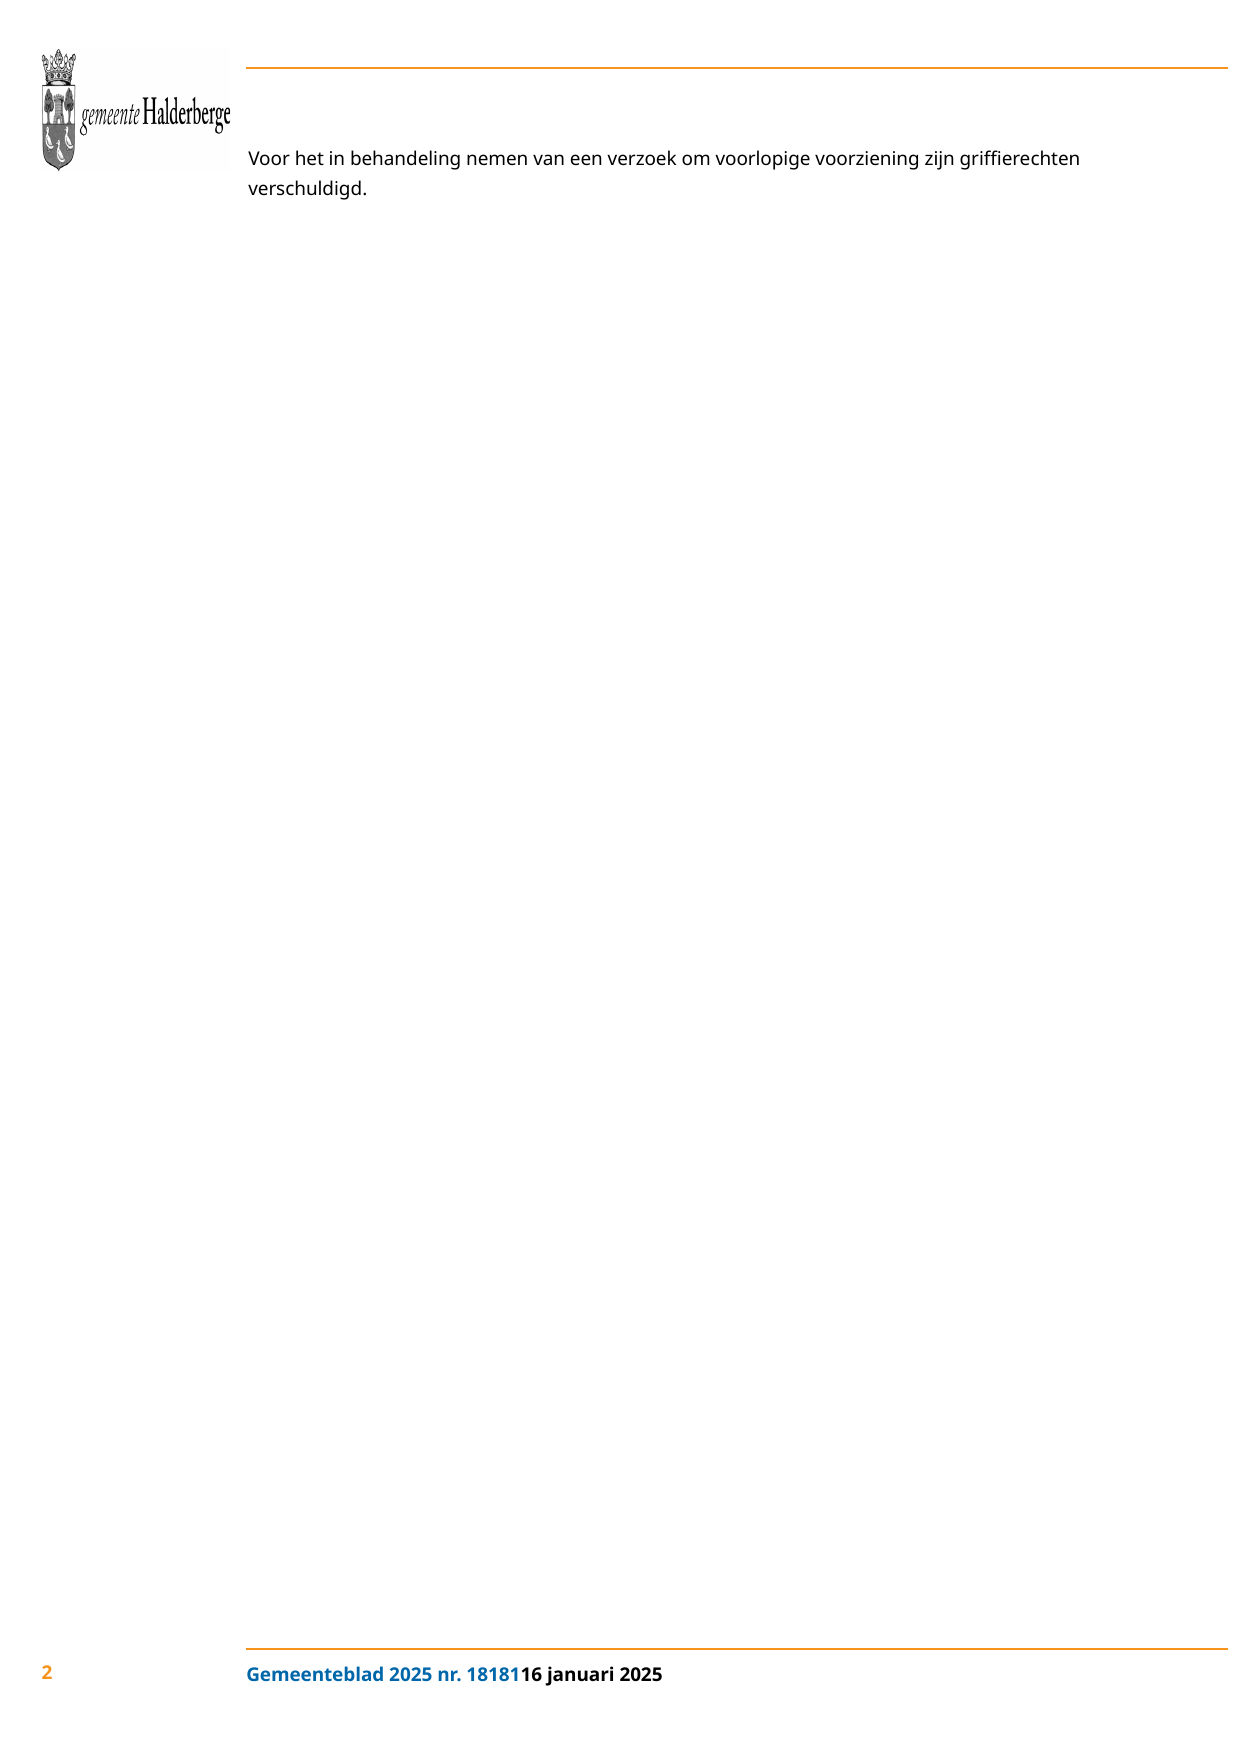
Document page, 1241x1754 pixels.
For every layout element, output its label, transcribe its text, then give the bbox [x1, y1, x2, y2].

picture [41, 47, 231, 172]
text Voor het in behandeling nemen van een verzoek om voorlopige voorziening zijn griffierechten verschuldigd. [248, 145, 1152, 201]
